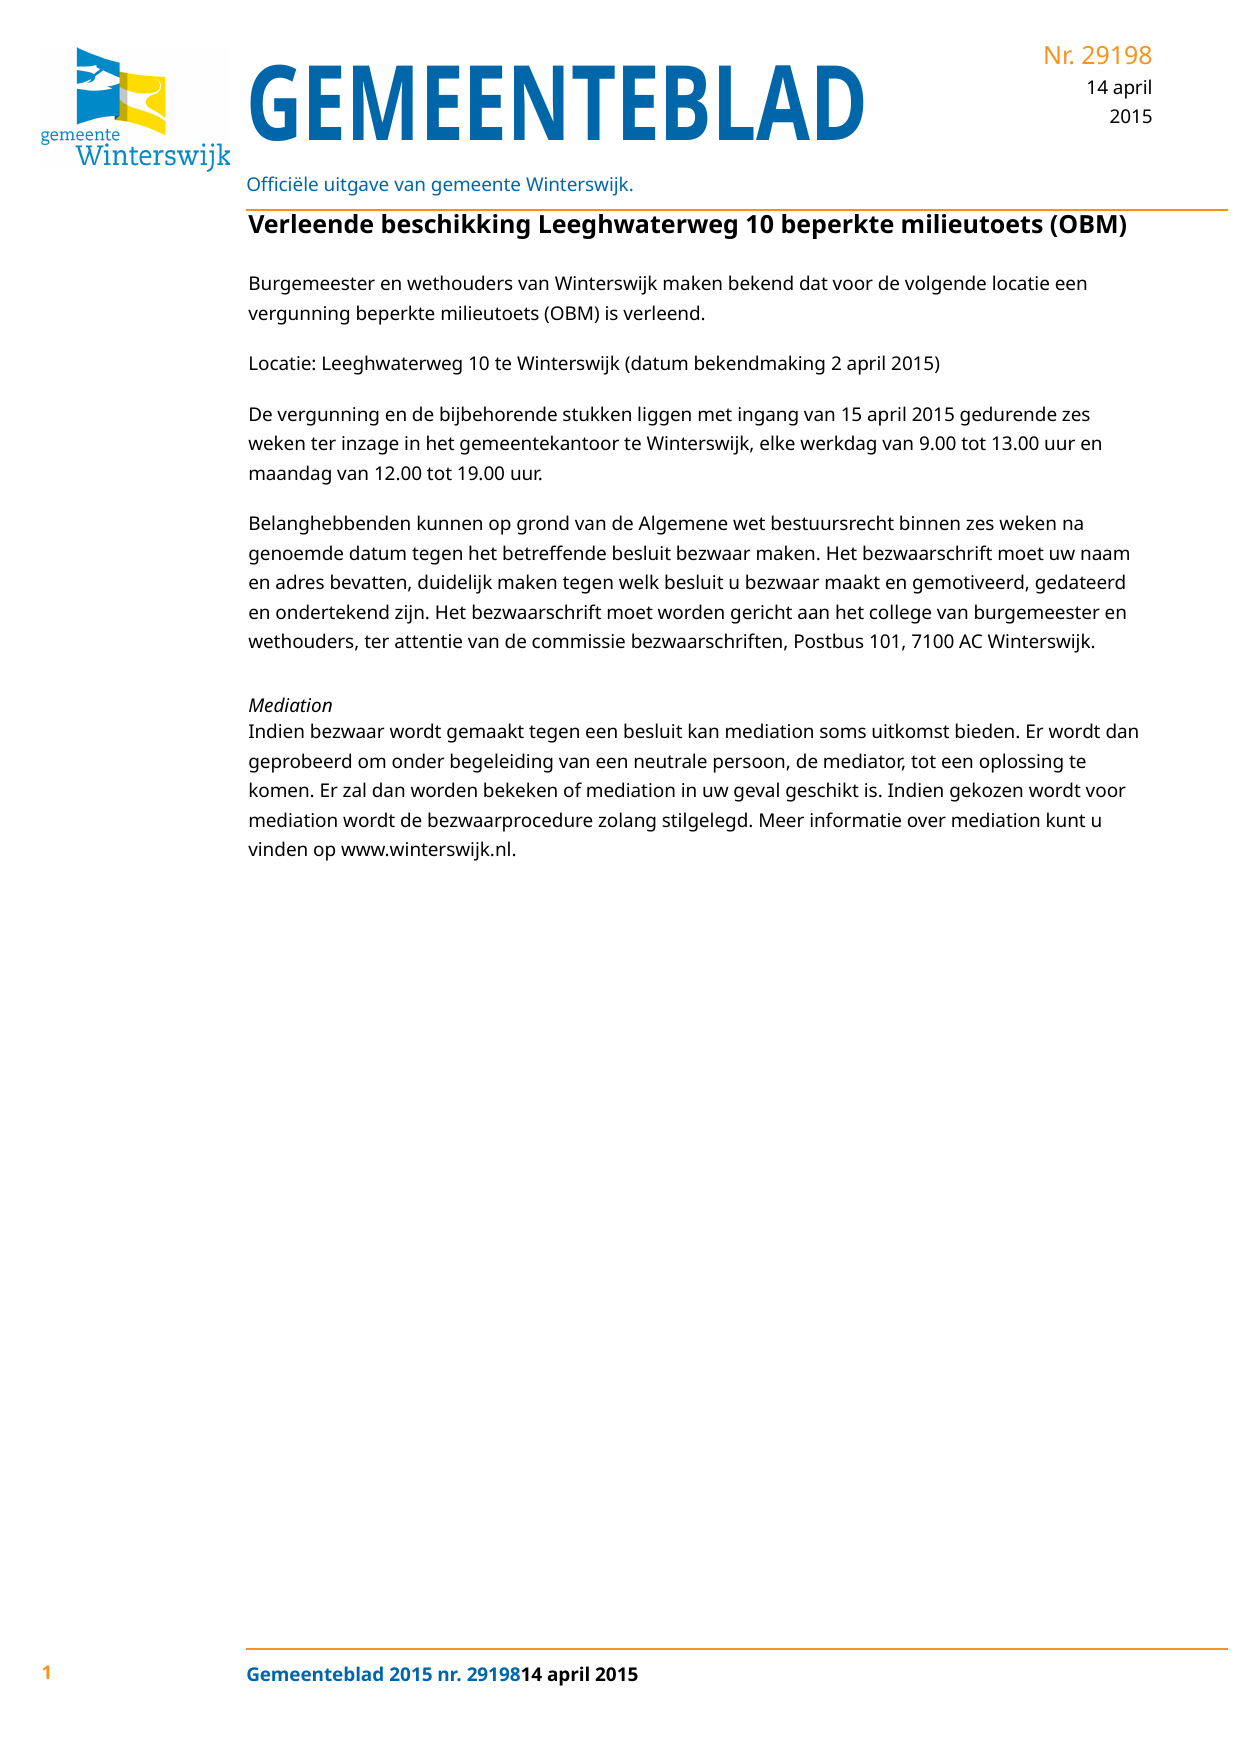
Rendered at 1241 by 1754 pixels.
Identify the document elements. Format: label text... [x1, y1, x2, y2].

text Locatie: Leeghwaterweg 10 te Winterswijk (datum bekendmaking 2 april 2015) [248, 350, 1152, 376]
text Burgemeester en wethouders van Winterswijk maken bekend dat voor de volgende locatie een vergunning beperkte milieutoets (OBM) is verleend. [248, 270, 1152, 326]
picture [225, 153, 231, 162]
text Belanghebbenden kunnen op grond van de Algemene wet bestuursrecht binnen zes weken na genoemde datum tegen het betreffende besluit bezwaar maken. Het bezwaarschrift moet uw naam en adres bevatten, duidelijk maken tegen welk besluit u bezwaar maakt en gemotiveerd, gedateerd en ondertekend zijn. Het bezwaarschrift moet worden gericht aan het college van burgemeester en wethouders, ter attentie van de commissie bezwaarschriften, Postbus 101, 7100 AC Winterswijk. [248, 510, 1152, 654]
text Verleende beschikking Leeghwaterweg 10 beperkte milieutoets (OBM) [248, 211, 1152, 241]
text De vergunning en de bijbehorende stukken liggen met ingang van 15 april 2015 gedurende zes weken ter inzage in het gemeentekantoor te Winterswijk, elke werkdag van 9.00 tot 13.00 uur en maandag van 12.00 tot 19.00 uur. [248, 401, 1152, 486]
picture [41, 47, 231, 172]
text Mediation [248, 693, 1152, 718]
text Indien bezwaar wordt gemaakt tegen een besluit kan mediation soms uitkomst bieden. Er wordt dan geprobeerd om onder begeleiding van een neutrale persoon, de mediator, tot een oplossing te komen. Er zal dan worden bekeken of mediation in uw geval geschikt is. Indien gekozen wordt voor mediation wordt de bezwaarprocedure zolang stilgelegd. Meer informatie over mediation kunt u vinden op www.winterswijk.nl. [248, 718, 1152, 862]
